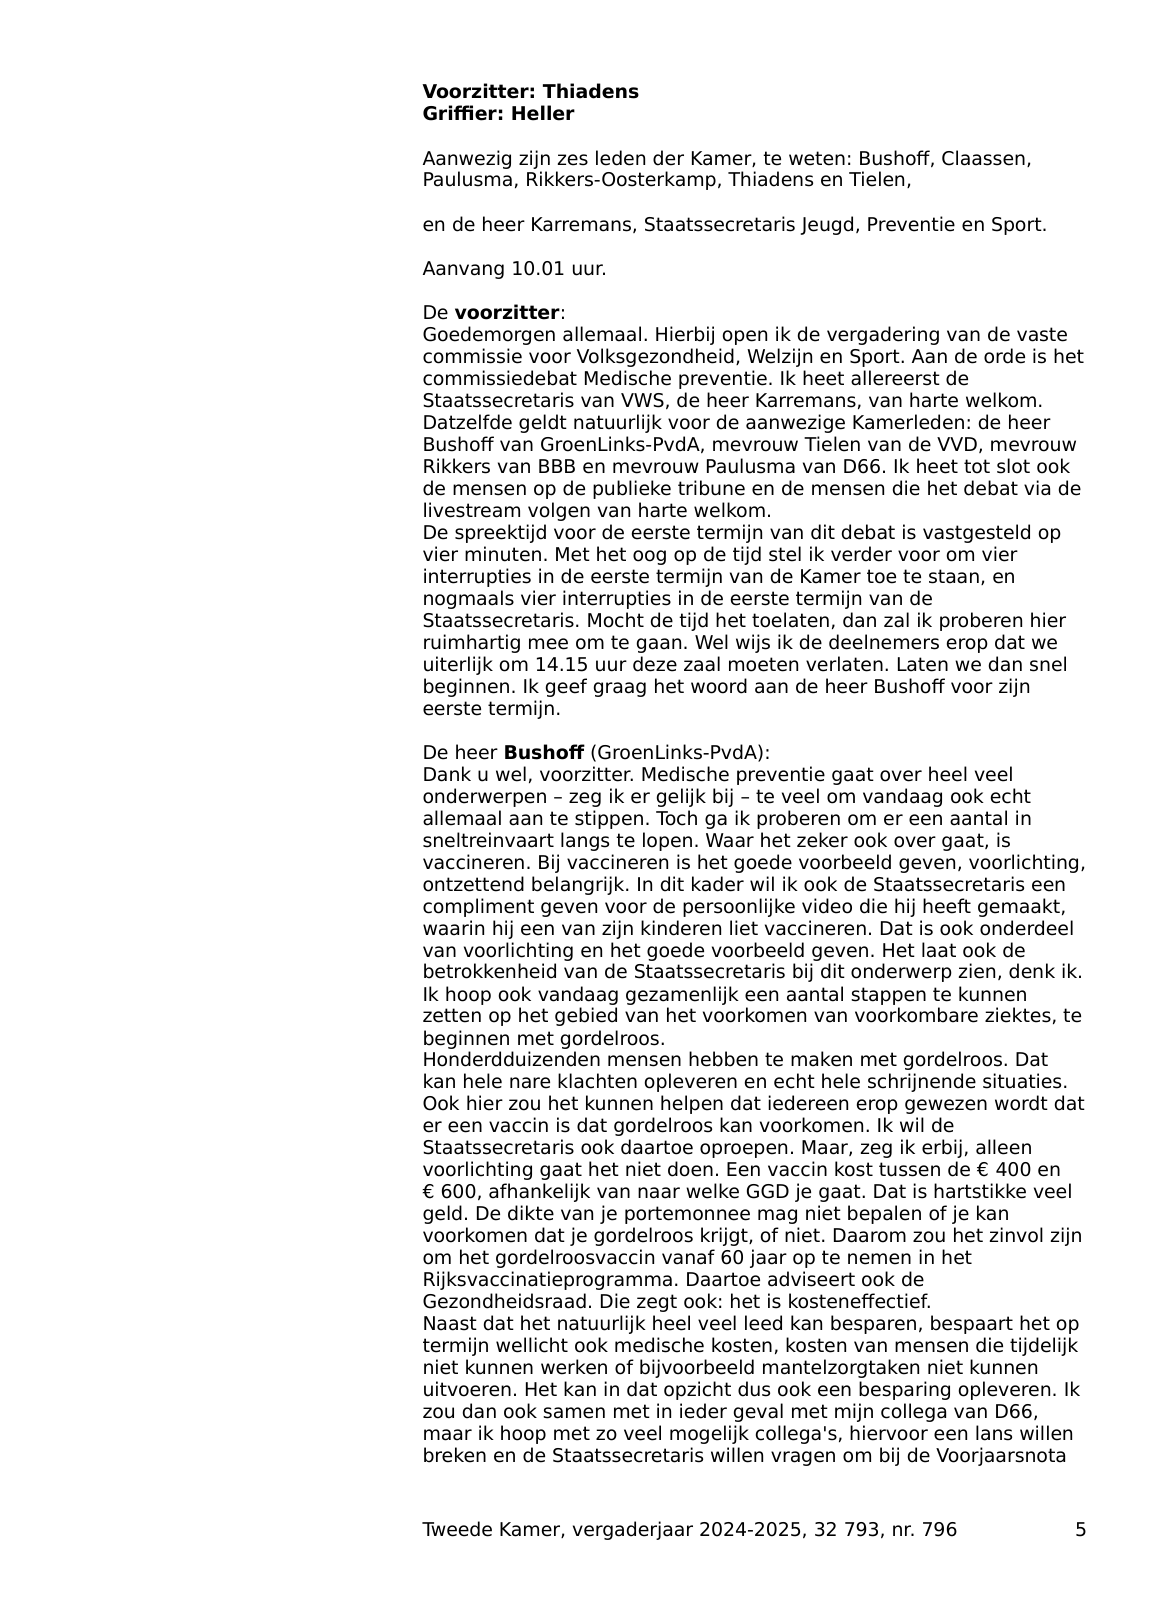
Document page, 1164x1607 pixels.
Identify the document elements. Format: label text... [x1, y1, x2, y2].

text Honderdduizenden mensen hebben te maken met gordelroos. Dat kan hele nare klachten opleveren en echt hele schrijnende situaties. Ook hier zou het kunnen helpen dat iedereen erop gewezen wordt dat er een vaccin is dat gordelroos kan voorkomen. Ik wil de Staatssecretaris ook daartoe oproepen. Maar, zeg ik erbij, alleen voorlichting gaat het niet doen. Een vaccin kost tussen de € 400 en € 600, afhankelijk van naar welke GGD je gaat. Dat is hartstikke veel geld. De dikte van je portemonnee mag niet bepalen of je kan voorkomen dat je gordelroos krijgt, of niet. Daarom zou het zinvol zijn om het gordelroosvaccin vanaf 60 jaar op te nemen in het Rijksvaccinatieprogramma. Daartoe adviseert ook de Gezondheidsraad. Die zegt ook: het is kosteneffectief. [422, 1049, 1087, 1313]
text De voorzitter: [422, 302, 1087, 324]
text Voorzitter: Thiadens [422, 81, 1087, 103]
text Naast dat het natuurlijk heel veel leed kan besparen, bespaart het op termijn wellicht ook medische kosten, kosten van mensen die tijdelijk niet kunnen werken of bijvoorbeeld mantelzorgtaken niet kunnen uitvoeren. Het kan in dat opzicht dus ook een besparing opleveren. Ik zou dan ook samen met in ieder geval met mijn collega van D66, maar ik hoop met zo veel mogelijk collega's, hiervoor een lans willen breken en de Staatssecretaris willen vragen om bij de Voorjaarsnota [422, 1313, 1087, 1467]
text De spreektijd voor de eerste termijn van dit debat is vastgesteld op vier minuten. Met het oog op de tijd stel ik verder voor om vier interrupties in de eerste termijn van de Kamer toe te staan, en nogmaals vier interrupties in de eerste termijn van de Staatssecretaris. Mocht de tijd het toelaten, dan zal ik proberen hier ruimhartig mee om te gaan. Wel wijs ik de deelnemers erop dat we uiterlijk om 14.15 uur deze zaal moeten verlaten. Laten we dan snel beginnen. Ik geef graag het woord aan de heer Bushoff voor zijn eerste termijn. [422, 522, 1087, 719]
text Aanvang 10.01 uur. [422, 258, 1087, 280]
text Griffier: Heller [422, 103, 1087, 125]
text Dank u wel, voorzitter. Medische preventie gaat over heel veel onderwerpen – zeg ik er gelijk bij – te veel om vandaag ook echt allemaal aan te stippen. Toch ga ik proberen om er een aantal in sneltreinvaart langs te lopen. Waar het zeker ook over gaat, is vaccineren. Bij vaccineren is het goede voorbeeld geven, voorlichting, ontzettend belangrijk. In dit kader wil ik ook de Staatssecretaris een compliment geven voor de persoonlijke video die hij heeft gemaakt, waarin hij een van zijn kinderen liet vaccineren. Dat is ook onderdeel van voorlichting en het goede voorbeeld geven. Het laat ook de betrokkenheid van de Staatssecretaris bij dit onderwerp zien, denk ik. Ik hoop ook vandaag gezamenlijk een aantal stappen te kunnen zetten op het gebied van het voorkomen van voorkombare ziektes, te beginnen met gordelroos. [422, 764, 1087, 1049]
text Aanwezig zijn zes leden der Kamer, te weten: Bushoff, Claassen, Paulusma, Rikkers-Oosterkamp, Thiadens en Tielen, [422, 147, 1087, 191]
text Goedemorgen allemaal. Hierbij open ik de vergadering van de vaste commissie voor Volksgezondheid, Welzijn en Sport. Aan de orde is het commissiedebat Medische preventie. Ik heet allereerst de Staatssecretaris van VWS, de heer Karremans, van harte welkom. Datzelfde geldt natuurlijk voor de aanwezige Kamerleden: de heer Bushoff van GroenLinks-PvdA, mevrouw Tielen van de VVD, mevrouw Rikkers van BBB en mevrouw Paulusma van D66. Ik heet tot slot ook de mensen op de publieke tribune en de mensen die het debat via de livestream volgen van harte welkom. [422, 324, 1087, 522]
text De heer Bushoff (GroenLinks-PvdA): [422, 742, 1087, 764]
text en de heer Karremans, Staatssecretaris Jeugd, Preventie en Sport. [422, 213, 1087, 236]
